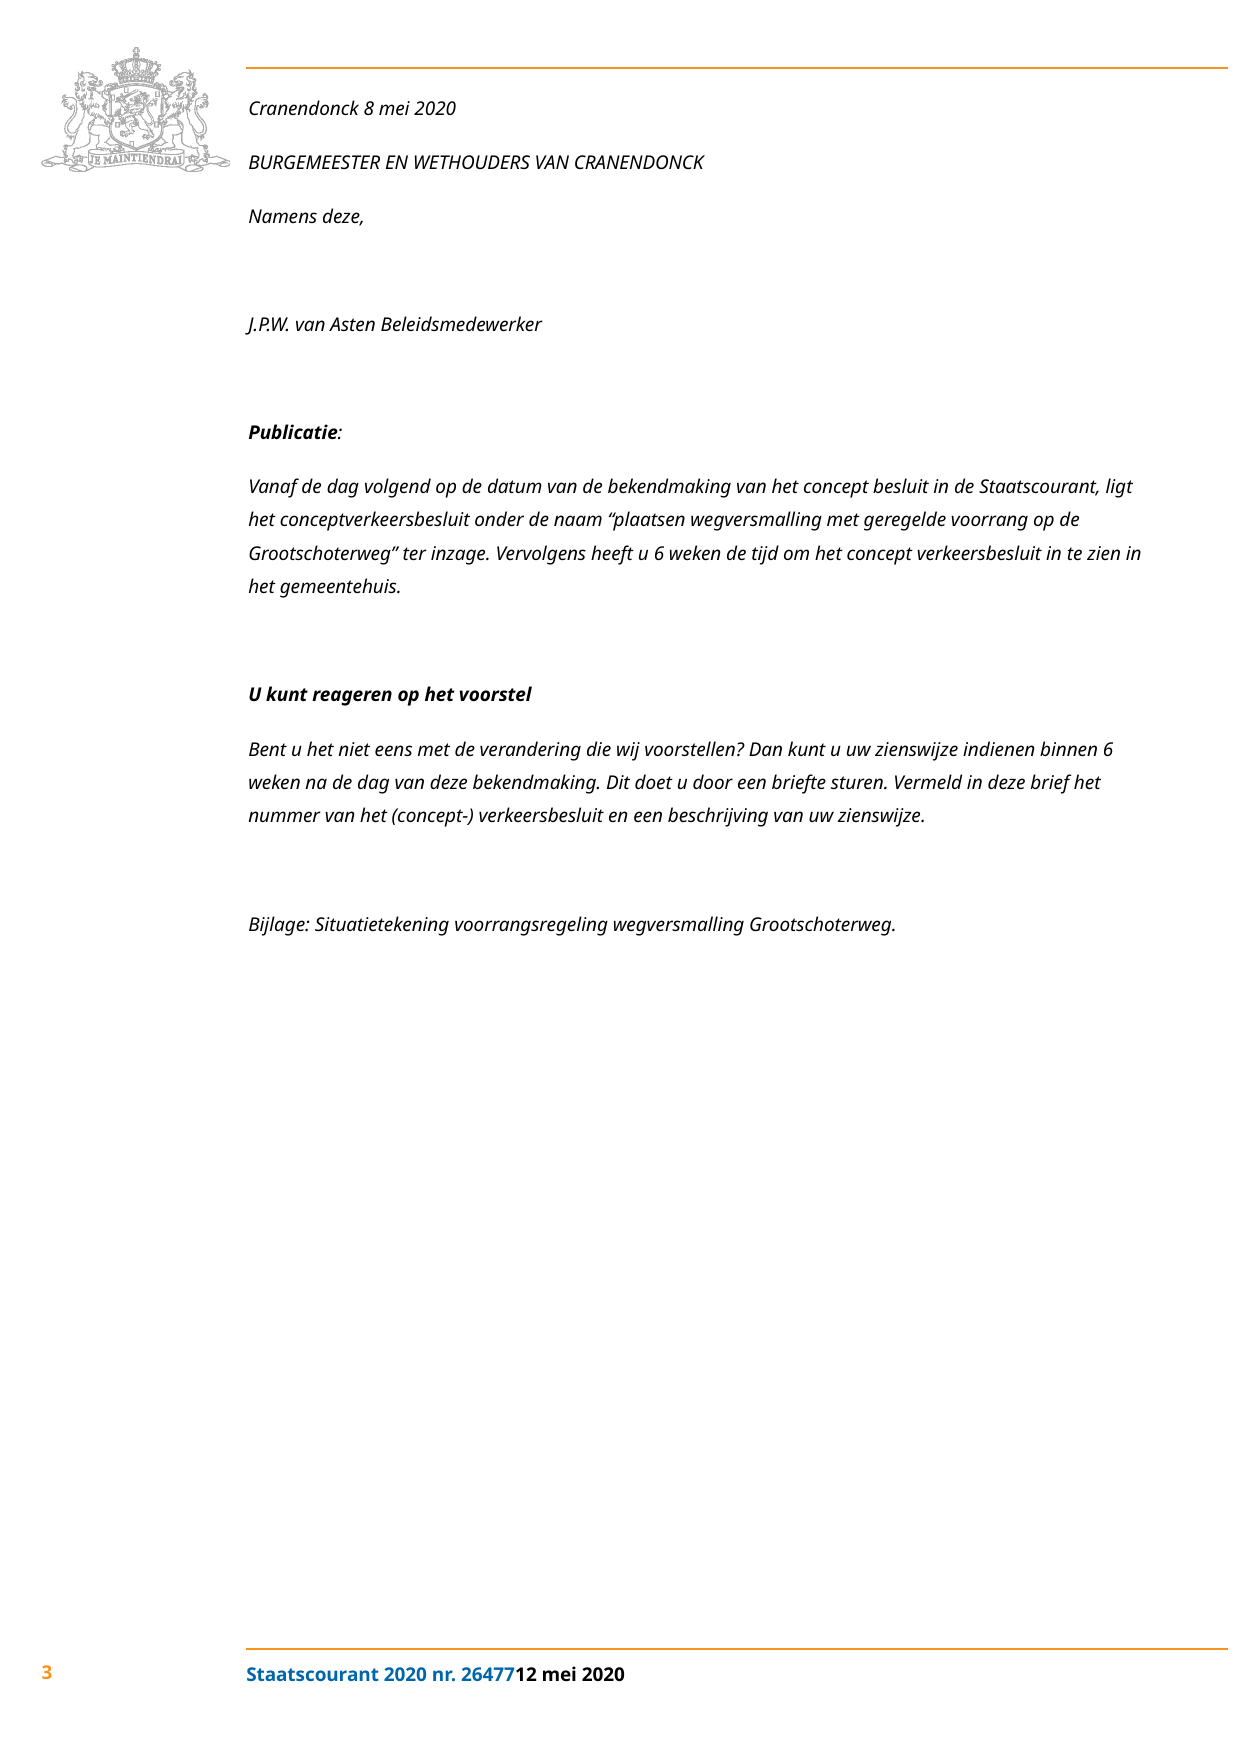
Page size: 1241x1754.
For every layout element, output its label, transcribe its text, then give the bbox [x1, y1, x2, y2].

text J.P.W. van Asten Beleidsmedewerker [248, 311, 1152, 337]
text U kunt reageren op het voorstel [248, 682, 1152, 707]
text Bijlage: Situatietekening voorrangsregeling wegversmalling Grootschoterweg. [248, 911, 1152, 936]
text Cranendonck 8 mei 2020 [248, 95, 1152, 121]
picture [41, 47, 231, 172]
text Bent u het niet eens met de verandering die wij voorstellen? Dan kunt u uw zienswijze indienen binnen 6 weken na de dag van deze bekendmaking. Dit doet u door een briefte sturen. Vermeld in deze brief het nummer van het (concept-) verkeersbesluit en een beschrijving van uw zienswijze. [248, 736, 1152, 828]
text BURGEMEESTER EN WETHOUDERS VAN CRANENDONCK [248, 149, 1152, 174]
text Publicatie: [248, 419, 1152, 445]
text Namens deze, [248, 203, 1152, 229]
text Vanaf de dag volgend op de datum van de bekendmaking van het concept besluit in de Staatscourant, ligt het conceptverkeersbesluit onder de naam “plaatsen wegversmalling met geregelde voorrang op de Grootschoterweg” ter inzage. Vervolgens heeft u 6 weken de tijd om het concept verkeersbesluit in te zien in het gemeentehuis. [248, 473, 1152, 599]
